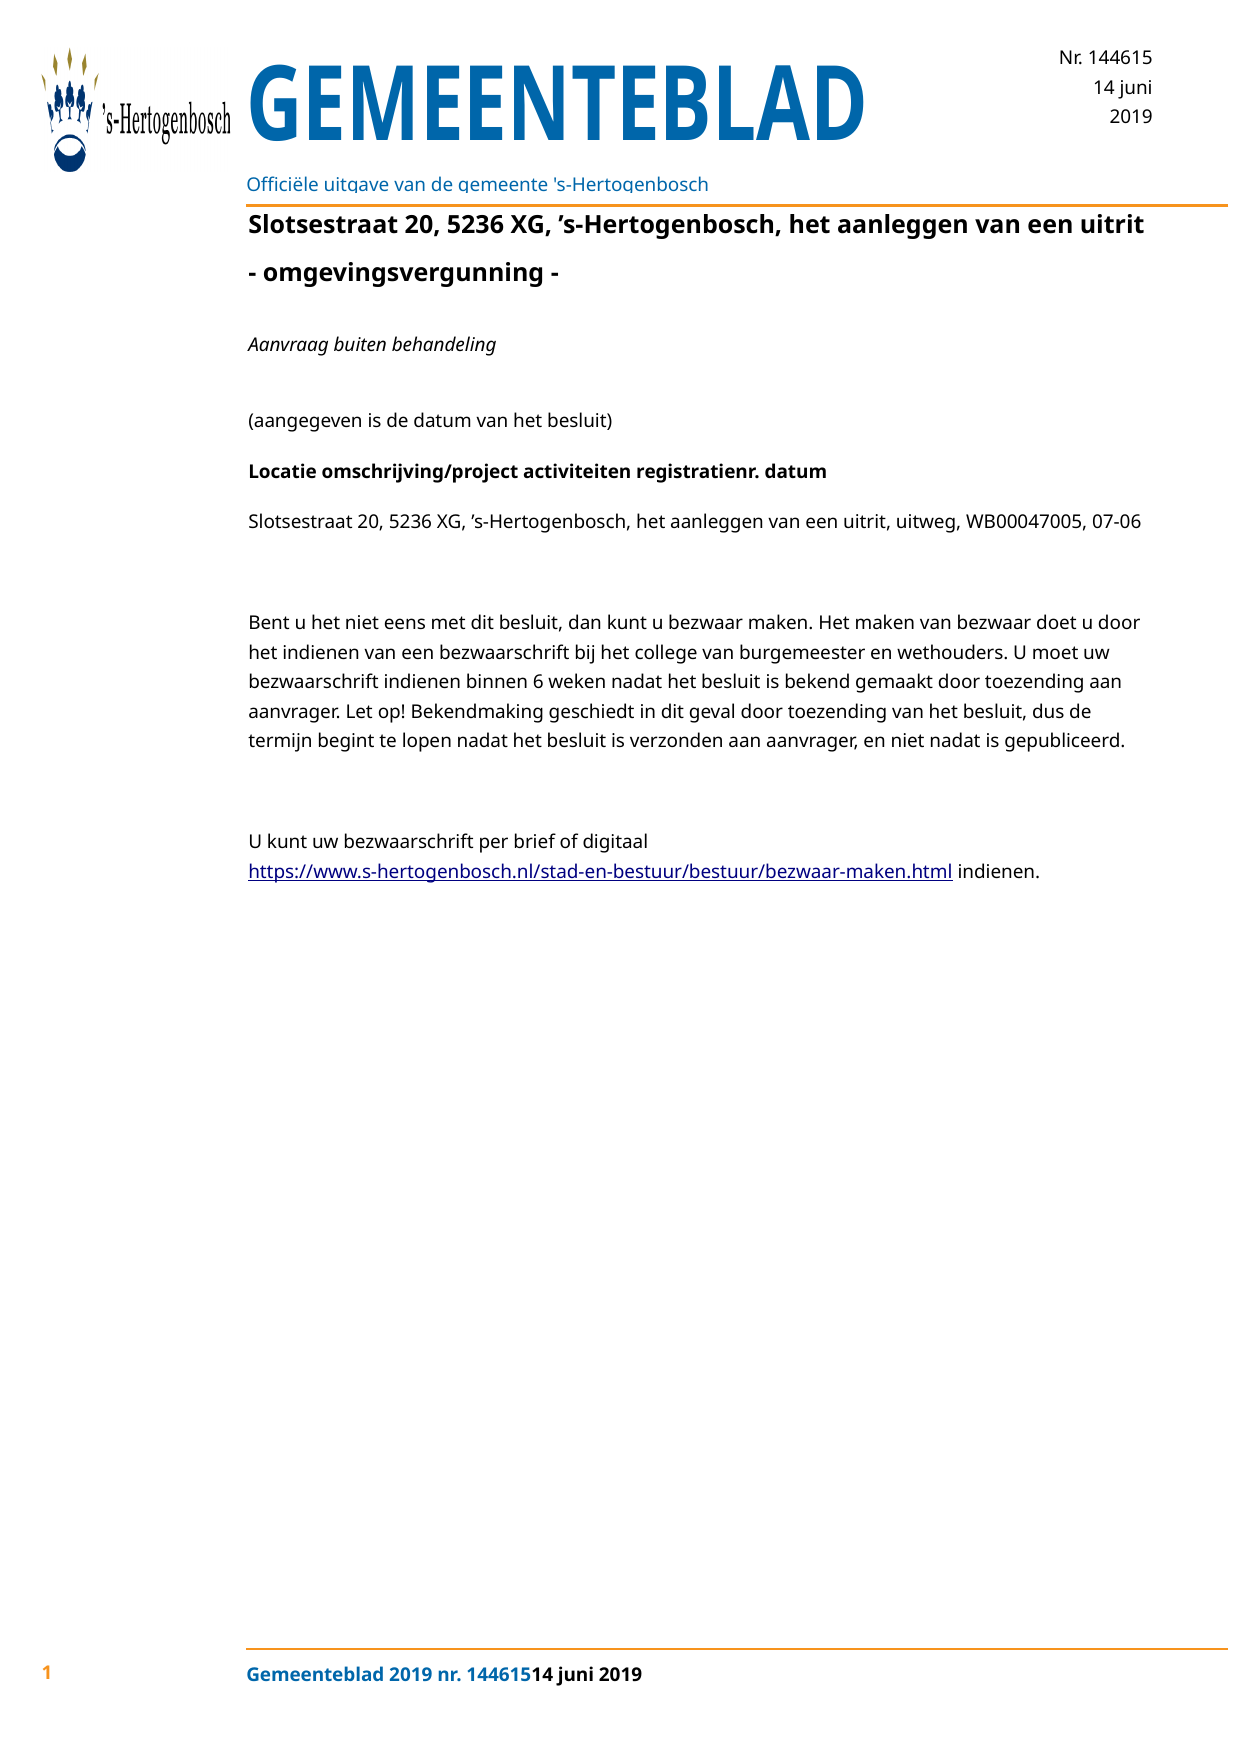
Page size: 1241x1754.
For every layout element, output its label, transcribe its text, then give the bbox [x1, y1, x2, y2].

text (aangegeven is de datum van het besluit) [248, 408, 1152, 433]
text Locatie omschrijving/project activiteiten registratienr. datum [248, 458, 1152, 484]
text U kunt uw bezwaarschrift per brief of digitaal https://www.s-hertogenbosch.nl/stad-en-bestuur/bestuur/bezwaar-maken.html indienen. [248, 828, 1152, 884]
picture [41, 47, 231, 172]
text Slotsestraat 20, 5236 XG, ’s-Hertogenbosch, het aanleggen van een uitrit, uitweg, WB00047005, 07-06 [248, 508, 1152, 534]
text Aanvraag buiten behandeling [248, 331, 1152, 357]
text Bent u het niet eens met dit besluit, dan kunt u bezwaar maken. Het maken van bezwaar doet u door het indienen van een bezwaarschrift bij het college van burgemeester en wethouders. U moet uw bezwaarschrift indienen binnen 6 weken nadat het besluit is bekend gemaakt door toezending aan aanvrager. Let op! Bekendmaking geschiedt in dit geval door toezending van het besluit, dus de termijn begint te lopen nadat het besluit is verzonden aan aanvrager, en niet nadat is gepubliceerd. [248, 609, 1152, 753]
text Slotsestraat 20, 5236 XG, ’s-Hertogenbosch, het aanleggen van een uitrit - omgevingsvergunning - [248, 207, 1152, 288]
